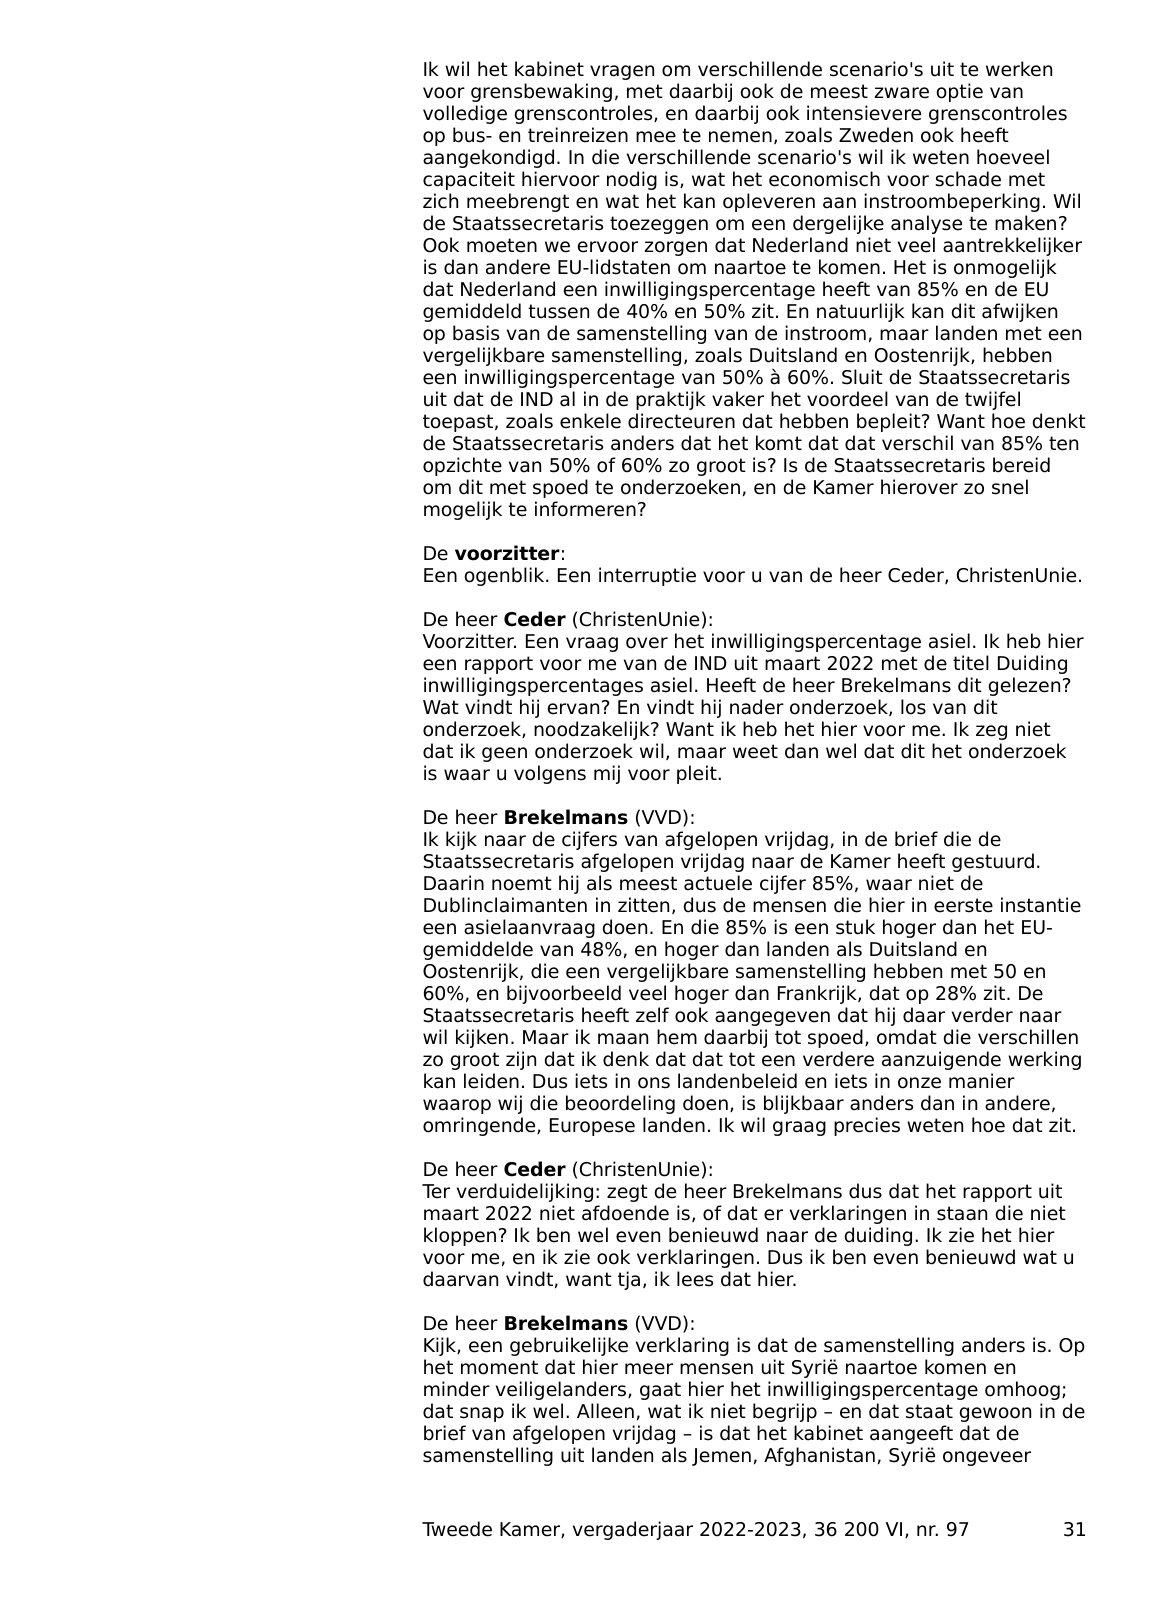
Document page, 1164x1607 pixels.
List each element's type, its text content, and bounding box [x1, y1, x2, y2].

text Voorzitter. Een vraag over het inwilligingspercentage asiel. Ik heb hier een rapport voor me van de IND uit maart 2022 met de titel Duiding inwilligingspercentages asiel. Heeft de heer Brekelmans dit gelezen? Wat vindt hij ervan? En vindt hij nader onderzoek, los van dit onderzoek, noodzakelijk? Want ik heb het hier voor me. Ik zeg niet dat ik geen onderzoek wil, maar weet dan wel dat dit het onderzoek is waar u volgens mij voor pleit. [422, 631, 1087, 785]
text De heer Ceder (ChristenUnie): [422, 609, 1087, 631]
text Ik kijk naar de cijfers van afgelopen vrijdag, in de brief die de Staatssecretaris afgelopen vrijdag naar de Kamer heeft gestuurd. Daarin noemt hij als meest actuele cijfer 85%, waar niet de Dublinclaimanten in zitten, dus de mensen die hier in eerste instantie een asielaanvraag doen. En die 85% is een stuk hoger dan het EU-gemiddelde van 48%, en hoger dan landen als Duitsland en Oostenrijk, die een vergelijkbare samenstelling hebben met 50 en 60%, en bijvoorbeeld veel hoger dan Frankrijk, dat op 28% zit. De Staatssecretaris heeft zelf ook aangegeven dat hij daar verder naar wil kijken. Maar ik maan hem daarbij tot spoed, omdat die verschillen zo groot zijn dat ik denk dat dat tot een verdere aanzuigende werking kan leiden. Dus iets in ons landenbeleid en iets in onze manier waarop wij die beoordeling doen, is blijkbaar anders dan in andere, omringende, Europese landen. Ik wil graag precies weten hoe dat zit. [422, 829, 1087, 1137]
text De heer Brekelmans (VVD): [422, 1313, 1087, 1335]
text Ik wil het kabinet vragen om verschillende scenario's uit te werken voor grensbewaking, met daarbij ook de meest zware optie van volledige grenscontroles, en daarbij ook intensievere grenscontroles op bus- en treinreizen mee te nemen, zoals Zweden ook heeft aangekondigd. In die verschillende scenario's wil ik weten hoeveel capaciteit hiervoor nodig is, wat het economisch voor schade met zich meebrengt en wat het kan opleveren aan instroombeperking. Wil de Staatssecretaris toezeggen om een dergelijke analyse te maken? [422, 59, 1087, 235]
text Ook moeten we ervoor zorgen dat Nederland niet veel aantrekkelijker is dan andere EU-lidstaten om naartoe te komen. Het is onmogelijk dat Nederland een inwilligingspercentage heeft van 85% en de EU gemiddeld tussen de 40% en 50% zit. En natuurlijk kan dit afwijken op basis van de samenstelling van de instroom, maar landen met een vergelijkbare samenstelling, zoals Duitsland en Oostenrijk, hebben een inwilligingspercentage van 50% à 60%. Sluit de Staatssecretaris uit dat de IND al in de praktijk vaker het voordeel van de twijfel toepast, zoals enkele directeuren dat hebben bepleit? Want hoe denkt de Staatssecretaris anders dat het komt dat dat verschil van 85% ten opzichte van 50% of 60% zo groot is? Is de Staatssecretaris bereid om dit met spoed te onderzoeken, en de Kamer hierover zo snel mogelijk te informeren? [422, 235, 1087, 521]
text Kijk, een gebruikelijke verklaring is dat de samenstelling anders is. Op het moment dat hier meer mensen uit Syrië naartoe komen en minder veiligelanders, gaat hier het inwilligingspercentage omhoog; dat snap ik wel. Alleen, wat ik niet begrijp – en dat staat gewoon in de brief van afgelopen vrijdag – is dat het kabinet aangeeft dat de samenstelling uit landen als Jemen, Afghanistan, Syrië ongeveer [422, 1335, 1087, 1467]
text De heer Brekelmans (VVD): [422, 807, 1087, 829]
text Een ogenblik. Een interruptie voor u van de heer Ceder, ChristenUnie. [422, 565, 1087, 587]
text De heer Ceder (ChristenUnie): [422, 1159, 1087, 1181]
text Ter verduidelijking: zegt de heer Brekelmans dus dat het rapport uit maart 2022 niet afdoende is, of dat er verklaringen in staan die niet kloppen? Ik ben wel even benieuwd naar de duiding. Ik zie het hier voor me, en ik zie ook verklaringen. Dus ik ben even benieuwd wat u daarvan vindt, want tja, ik lees dat hier. [422, 1181, 1087, 1291]
text De voorzitter: [422, 543, 1087, 565]
